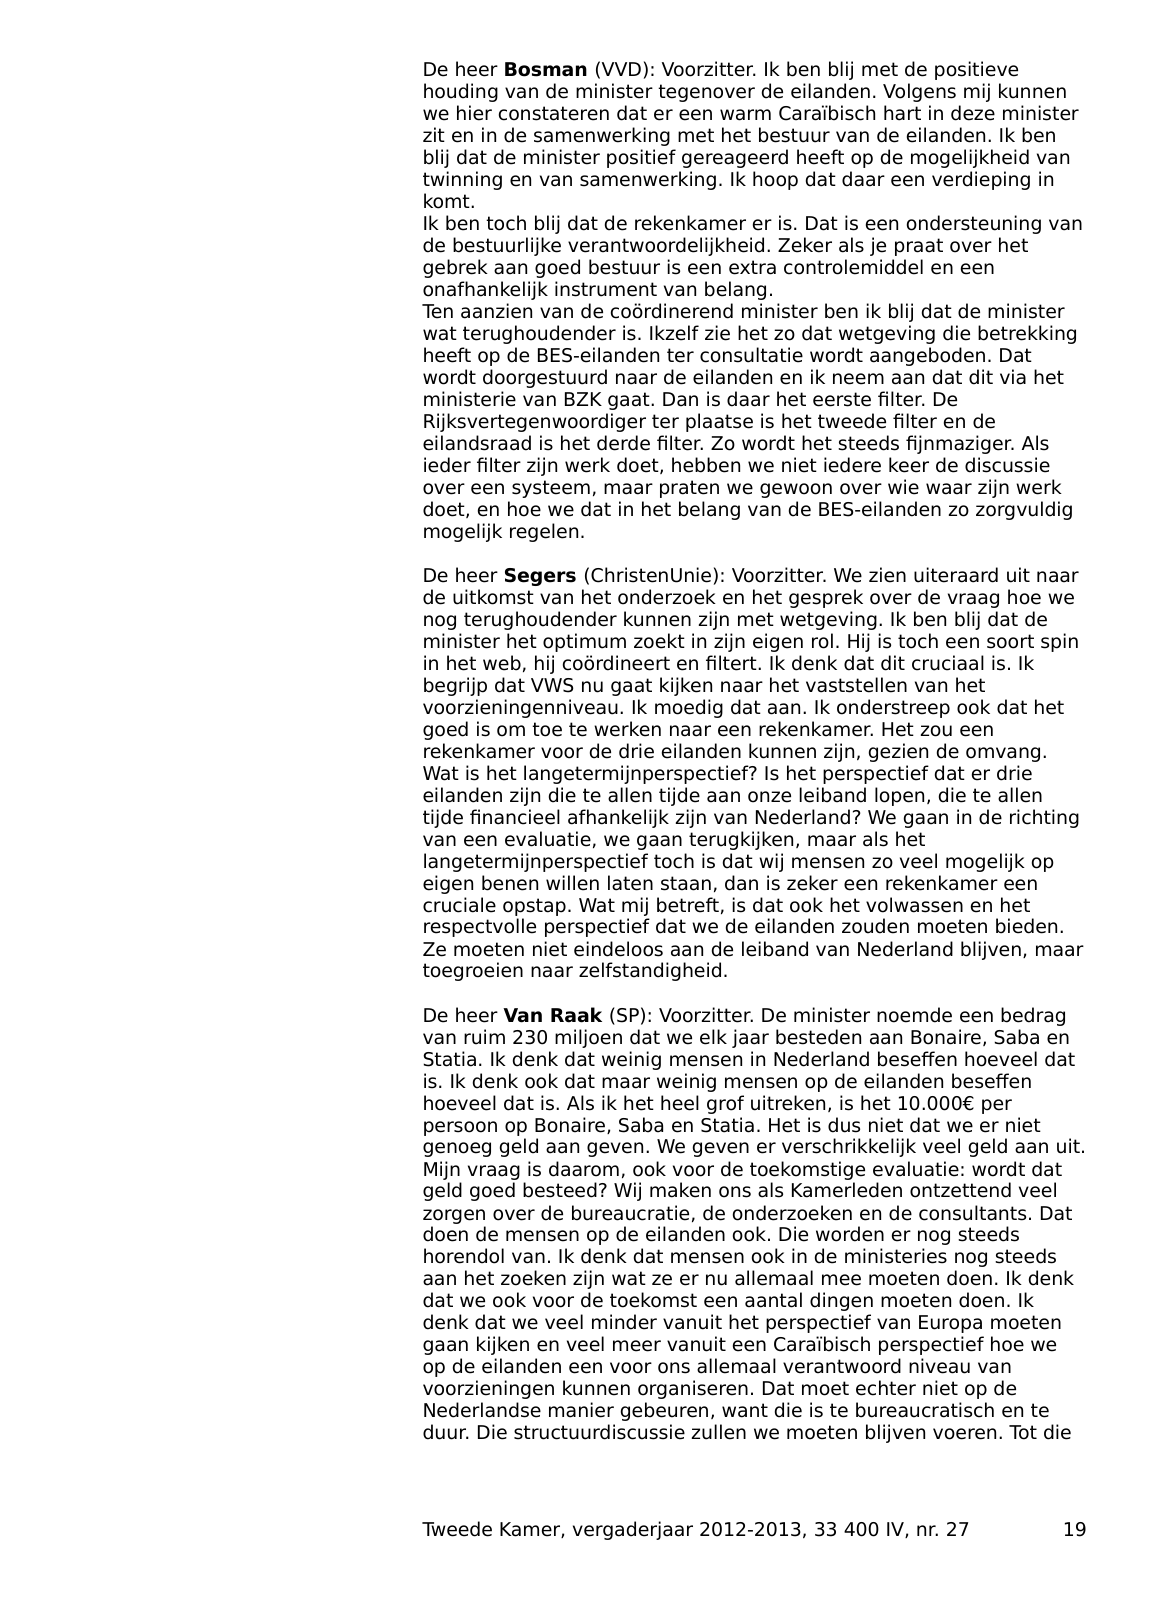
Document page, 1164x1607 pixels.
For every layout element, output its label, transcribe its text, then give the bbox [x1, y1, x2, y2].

text De heer Van Raak (SP): Voorzitter. De minister noemde een bedrag van ruim 230 miljoen dat we elk jaar besteden aan Bonaire, Saba en Statia. Ik denk dat weinig mensen in Nederland beseffen hoeveel dat is. Ik denk ook dat maar weinig mensen op de eilanden beseffen hoeveel dat is. Als ik het heel grof uitreken, is het 10.000€ per persoon op Bonaire, Saba en Statia. Het is dus niet dat we er niet genoeg geld aan geven. We geven er verschrikkelijk veel geld aan uit. Mijn vraag is daarom, ook voor de toekomstige evaluatie: wordt dat geld goed besteed? Wij maken ons als Kamerleden ontzettend veel zorgen over de bureaucratie, de onderzoeken en de consultants. Dat doen de mensen op de eilanden ook. Die worden er nog steeds horendol van. Ik denk dat mensen ook in de ministeries nog steeds aan het zoeken zijn wat ze er nu allemaal mee moeten doen. Ik denk dat we ook voor de toekomst een aantal dingen moeten doen. Ik denk dat we veel minder vanuit het perspectief van Europa moeten gaan kijken en veel meer vanuit een Caraïbisch perspectief hoe we op de eilanden een voor ons allemaal verantwoord niveau van voorzieningen kunnen organiseren. Dat moet echter niet op de Nederlandse manier gebeuren, want die is te bureaucratisch en te duur. Die structuurdiscussie zullen we moeten blijven voeren. Tot die [422, 1004, 1087, 1444]
text De heer Segers (ChristenUnie): Voorzitter. We zien uiteraard uit naar de uitkomst van het onderzoek en het gesprek over de vraag hoe we nog terughoudender kunnen zijn met wetgeving. Ik ben blij dat de minister het optimum zoekt in zijn eigen rol. Hij is toch een soort spin in het web, hij coördineert en filtert. Ik denk dat dit cruciaal is. Ik begrijp dat VWS nu gaat kijken naar het vaststellen van het voorzieningenniveau. Ik moedig dat aan. Ik onderstreep ook dat het goed is om toe te werken naar een rekenkamer. Het zou een rekenkamer voor de drie eilanden kunnen zijn, gezien de omvang. [422, 565, 1087, 763]
text Wat is het langetermijnperspectief? Is het perspectief dat er drie eilanden zijn die te allen tijde aan onze leiband lopen, die te allen tijde financieel afhankelijk zijn van Nederland? We gaan in de richting van een evaluatie, we gaan terugkijken, maar als het langetermijnperspectief toch is dat wij mensen zo veel mogelijk op eigen benen willen laten staan, dan is zeker een rekenkamer een cruciale opstap. Wat mij betreft, is dat ook het volwassen en het respectvolle perspectief dat we de eilanden zouden moeten bieden. Ze moeten niet eindeloos aan de leiband van Nederland blijven, maar toegroeien naar zelfstandigheid. [422, 763, 1087, 982]
text Ik ben toch blij dat de rekenkamer er is. Dat is een ondersteuning van de bestuurlijke verantwoordelijkheid. Zeker als je praat over het gebrek aan goed bestuur is een extra controlemiddel en een onafhankelijk instrument van belang. [422, 213, 1087, 301]
text De heer Bosman (VVD): Voorzitter. Ik ben blij met de positieve houding van de minister tegenover de eilanden. Volgens mij kunnen we hier constateren dat er een warm Caraïbisch hart in deze minister zit en in de samenwerking met het bestuur van de eilanden. Ik ben blij dat de minister positief gereageerd heeft op de mogelijkheid van twinning en van samenwerking. Ik hoop dat daar een verdieping in komt. [422, 59, 1087, 213]
text Ten aanzien van de coördinerend minister ben ik blij dat de minister wat terughoudender is. Ikzelf zie het zo dat wetgeving die betrekking heeft op de BES-eilanden ter consultatie wordt aangeboden. Dat wordt doorgestuurd naar de eilanden en ik neem aan dat dit via het ministerie van BZK gaat. Dan is daar het eerste filter. De Rijksvertegenwoordiger ter plaatse is het tweede filter en de eilandsraad is het derde filter. Zo wordt het steeds fijnmaziger. Als ieder filter zijn werk doet, hebben we niet iedere keer de discussie over een systeem, maar praten we gewoon over wie waar zijn werk doet, en hoe we dat in het belang van de BES-eilanden zo zorgvuldig mogelijk regelen. [422, 301, 1087, 543]
